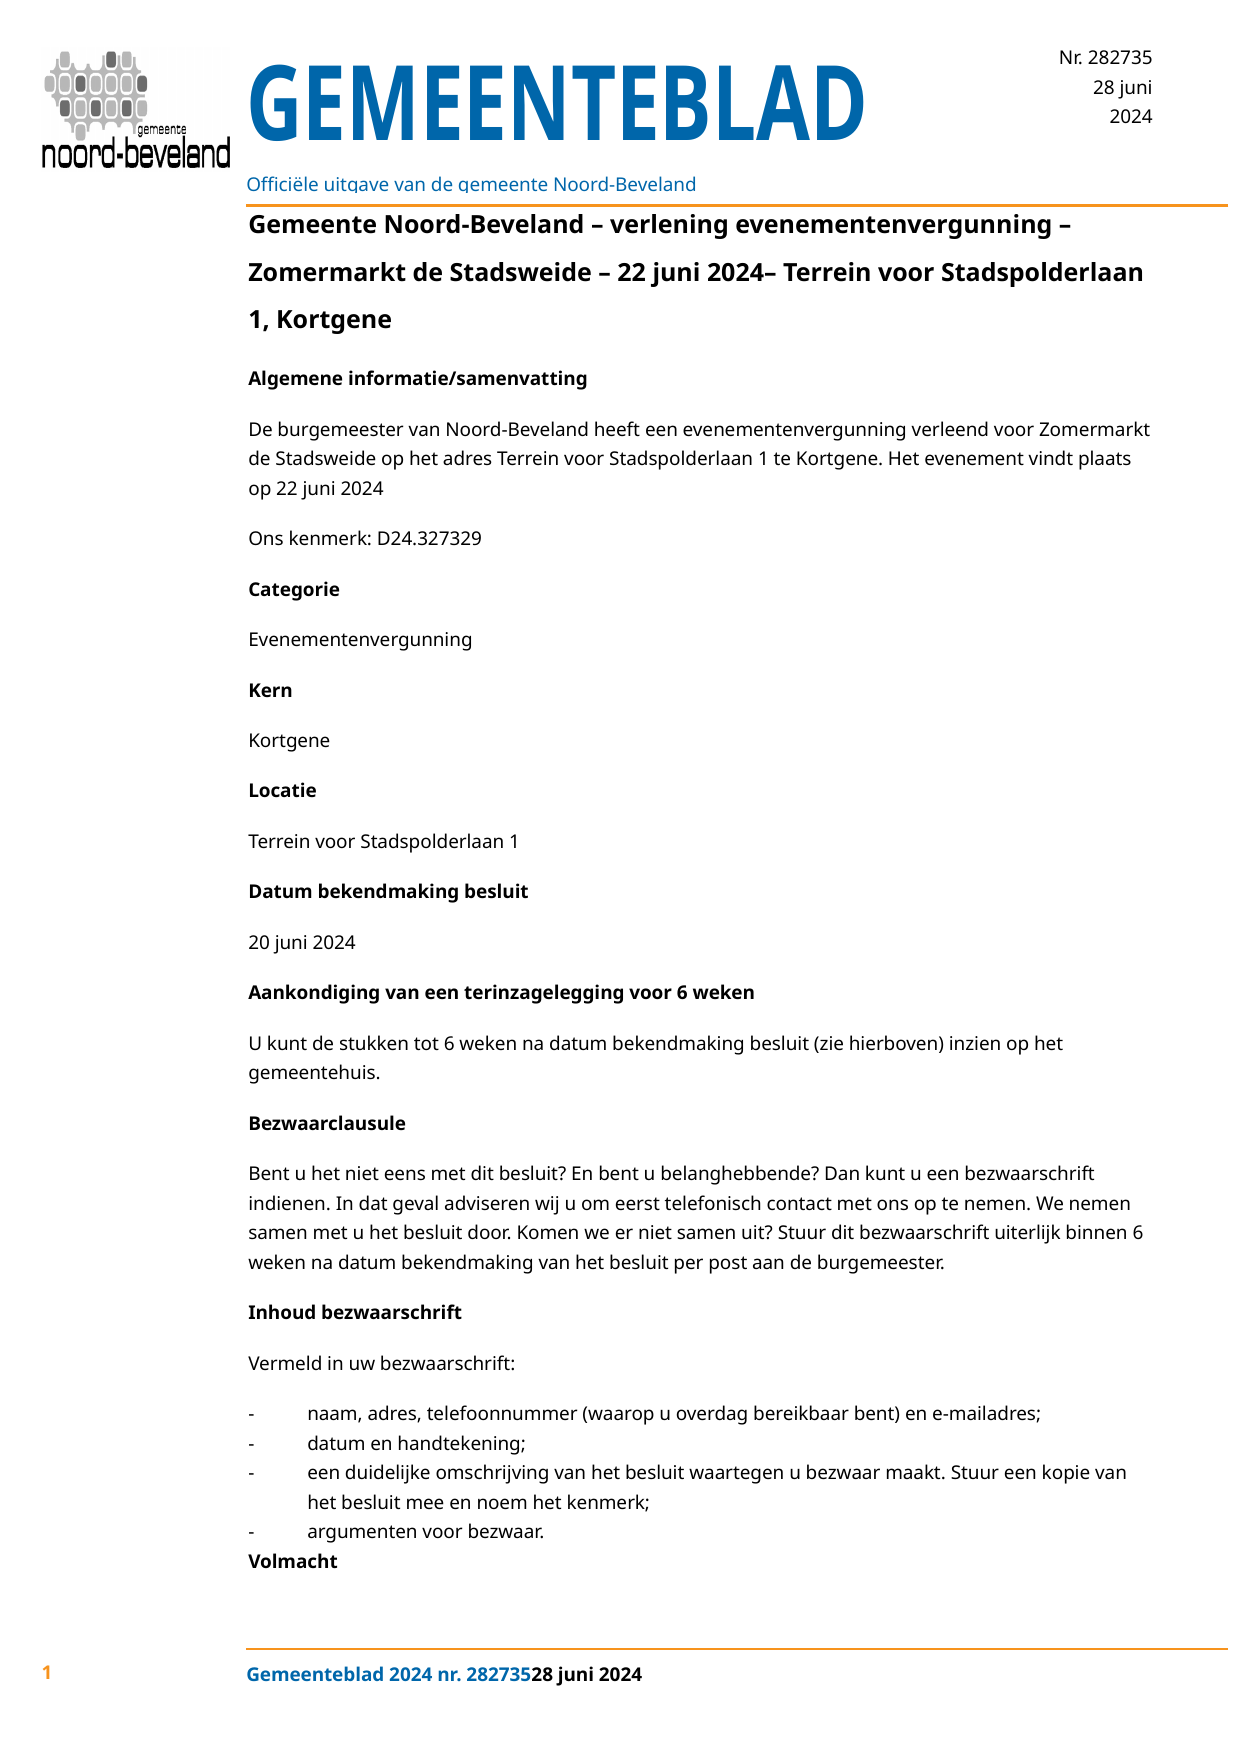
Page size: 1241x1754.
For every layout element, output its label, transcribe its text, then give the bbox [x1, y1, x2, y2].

list argumenten voor bezwaar. [248, 1518, 1152, 1544]
text De burgemeester van Noord-Beveland heeft een evenementenvergunning verleend voor Zomermarkt de Stadsweide op het adres Terrein voor Stadspolderlaan 1 te Kortgene. Het evenement vindt plaats op 22 juni 2024 [248, 416, 1152, 501]
text Kern [248, 677, 1152, 702]
text Datum bekendmaking besluit [248, 878, 1152, 904]
text Bezwaarclausule [248, 1110, 1152, 1135]
list naam, adres, telefoonnummer (waarop u overdag bereikbaar bent) en e-mailadres; [248, 1400, 1152, 1426]
text Kortgene [248, 727, 1152, 753]
text Evenementenvergunning [248, 626, 1152, 652]
text Aankondiging van een terinzagelegging voor 6 weken [248, 979, 1152, 1005]
text Locatie [248, 778, 1152, 803]
text Categorie [248, 576, 1152, 602]
list een duidelijke omschrijving van het besluit waartegen u bezwaar maakt. Stuur een kopie van het besluit mee en noem het kenmerk; [248, 1459, 1152, 1514]
text Vermeld in uw bezwaarschrift: [248, 1350, 1152, 1375]
text Inhoud bezwaarschrift [248, 1299, 1152, 1325]
text Terrein voor Stadspolderlaan 1 [248, 828, 1152, 854]
picture [41, 47, 231, 172]
text Bent u het niet eens met dit besluit? En bent u belanghebbende? Dan kunt u een bezwaarschrift indienen. In dat geval adviseren wij u om eerst telefonisch contact met ons op te nemen. We nemen samen met u het besluit door. Komen we er niet samen uit? Stuur dit bezwaarschrift uiterlijk binnen 6 weken na datum bekendmaking van het besluit per post aan de burgemeester. [248, 1160, 1152, 1274]
text U kunt de stukken tot 6 weken na datum bekendmaking besluit (zie hierboven) inzien op het gemeentehuis. [248, 1030, 1152, 1085]
list datum en handtekening; [248, 1430, 1152, 1455]
text 20 juni 2024 [248, 929, 1152, 954]
text Ons kenmerk: D24.327329 [248, 526, 1152, 551]
text Volmacht [248, 1548, 1152, 1574]
text Gemeente Noord-Beveland – verlening evenementenvergunning – Zomermarkt de Stadsweide – 22 juni 2024– Terrein voor Stadspolderlaan 1, Kortgene [248, 207, 1152, 336]
text Algemene informatie/samenvatting [248, 366, 1152, 391]
